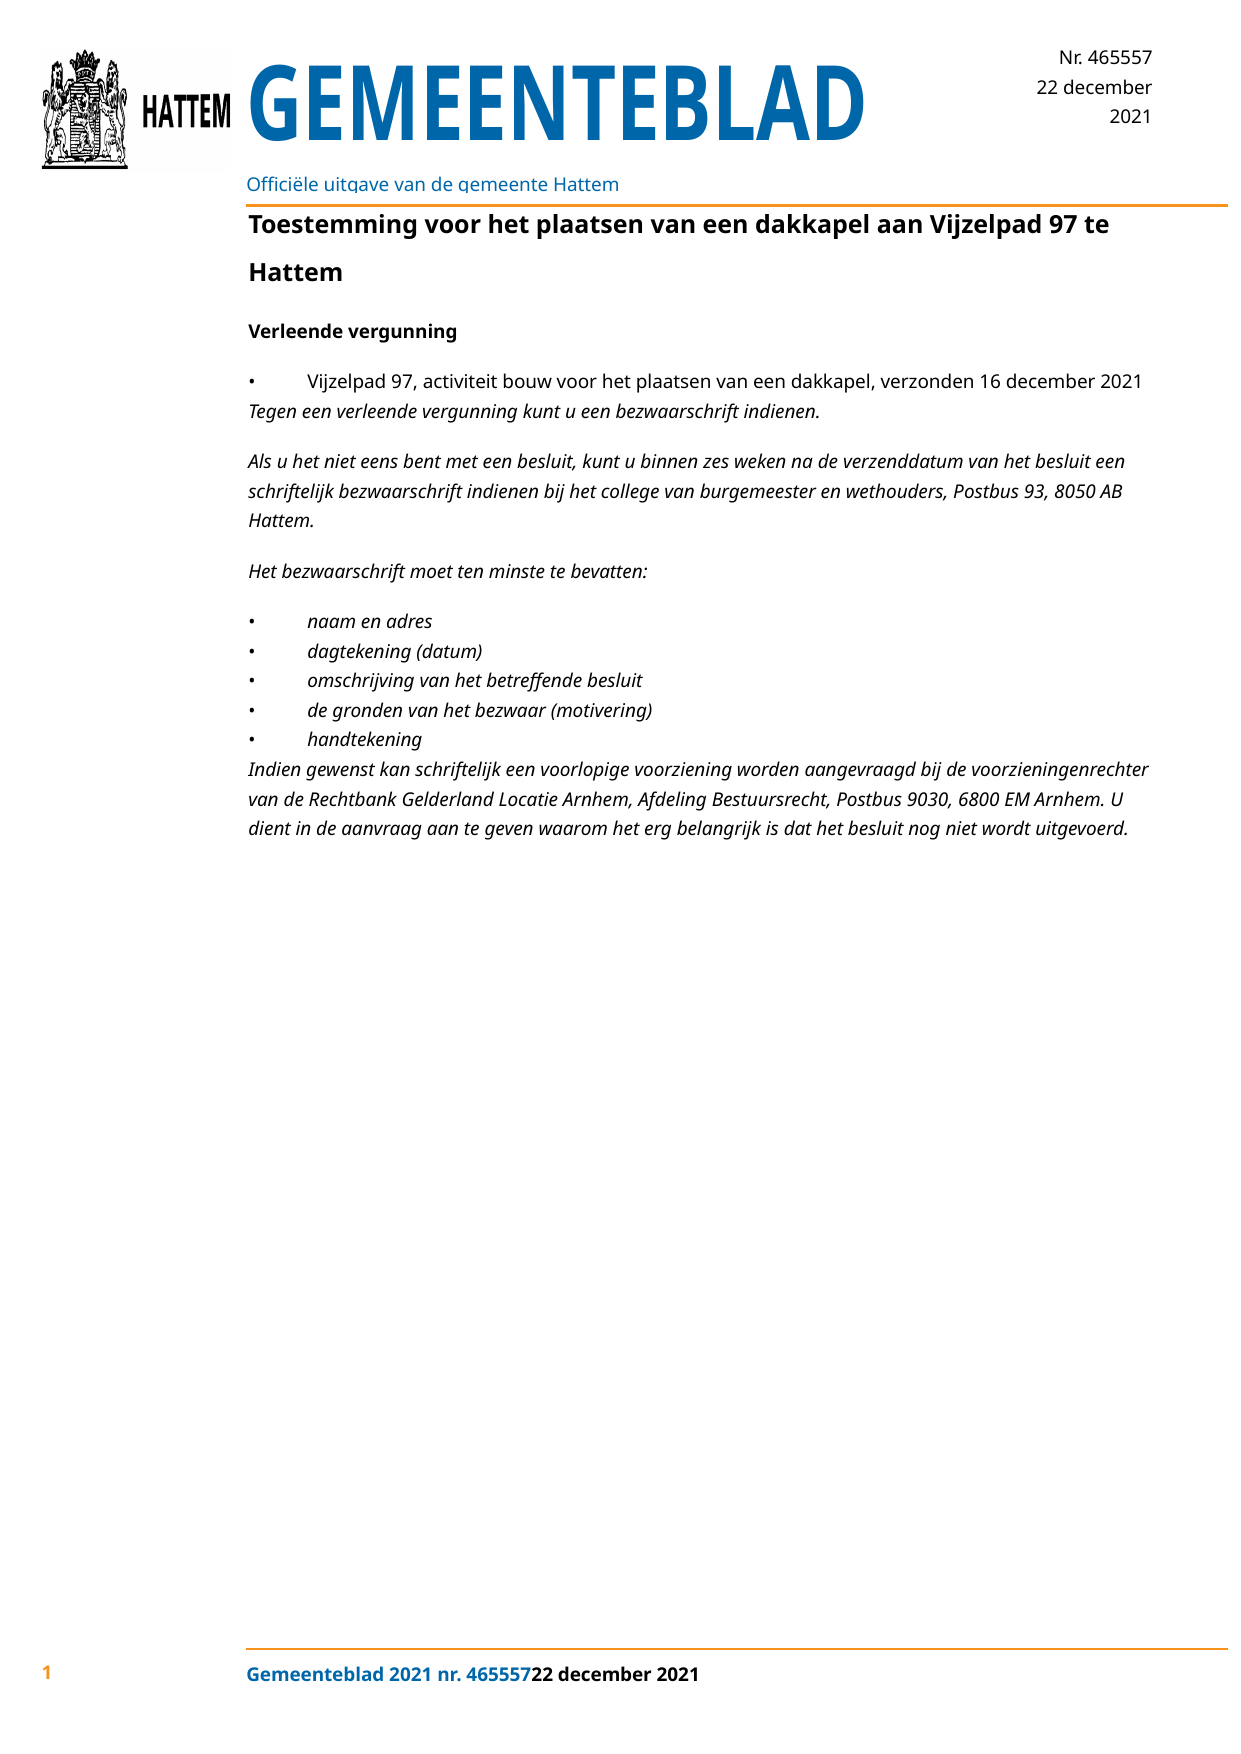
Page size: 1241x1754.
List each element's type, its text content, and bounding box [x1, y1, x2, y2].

text Tegen een verleende vergunning kunt u een bezwaarschrift indienen. [248, 398, 1152, 424]
text Verleende vergunning [248, 318, 1152, 344]
list Vijzelpad 97, activiteit bouw voor het plaatsen van een dakkapel, verzonden 16 december 2021 [248, 368, 1152, 394]
text Als u het niet eens bent met een besluit, kunt u binnen zes weken na de verzenddatum van het besluit een schriftelijk bezwaarschrift indienen bij het college van burgemeester en wethouders, Postbus 93, 8050 AB Hattem. [248, 448, 1152, 533]
text Toestemming voor het plaatsen van een dakkapel aan Vijzelpad 97 te Hattem [248, 207, 1152, 288]
text Indien gewenst kan schriftelijk een voorlopige voorziening worden aangevraagd bij de voorzieningenrechter van de Rechtbank Gelderland Locatie Arnhem, Afdeling Bestuursrecht, Postbus 9030, 6800 EM Arnhem. U dient in de aanvraag aan te geven waarom het erg belangrijk is dat het besluit nog niet wordt uitgevoerd. [248, 756, 1152, 841]
list dagtekening (datum) [248, 638, 1152, 664]
list de gronden van het bezwaar (motivering) [248, 697, 1152, 723]
list handtekening [248, 727, 1152, 752]
text Het bezwaarschrift moet ten minste te bevatten: [248, 558, 1152, 584]
list omschrijving van het betreffende besluit [248, 667, 1152, 693]
list naam en adres [248, 608, 1152, 634]
picture [41, 47, 231, 172]
